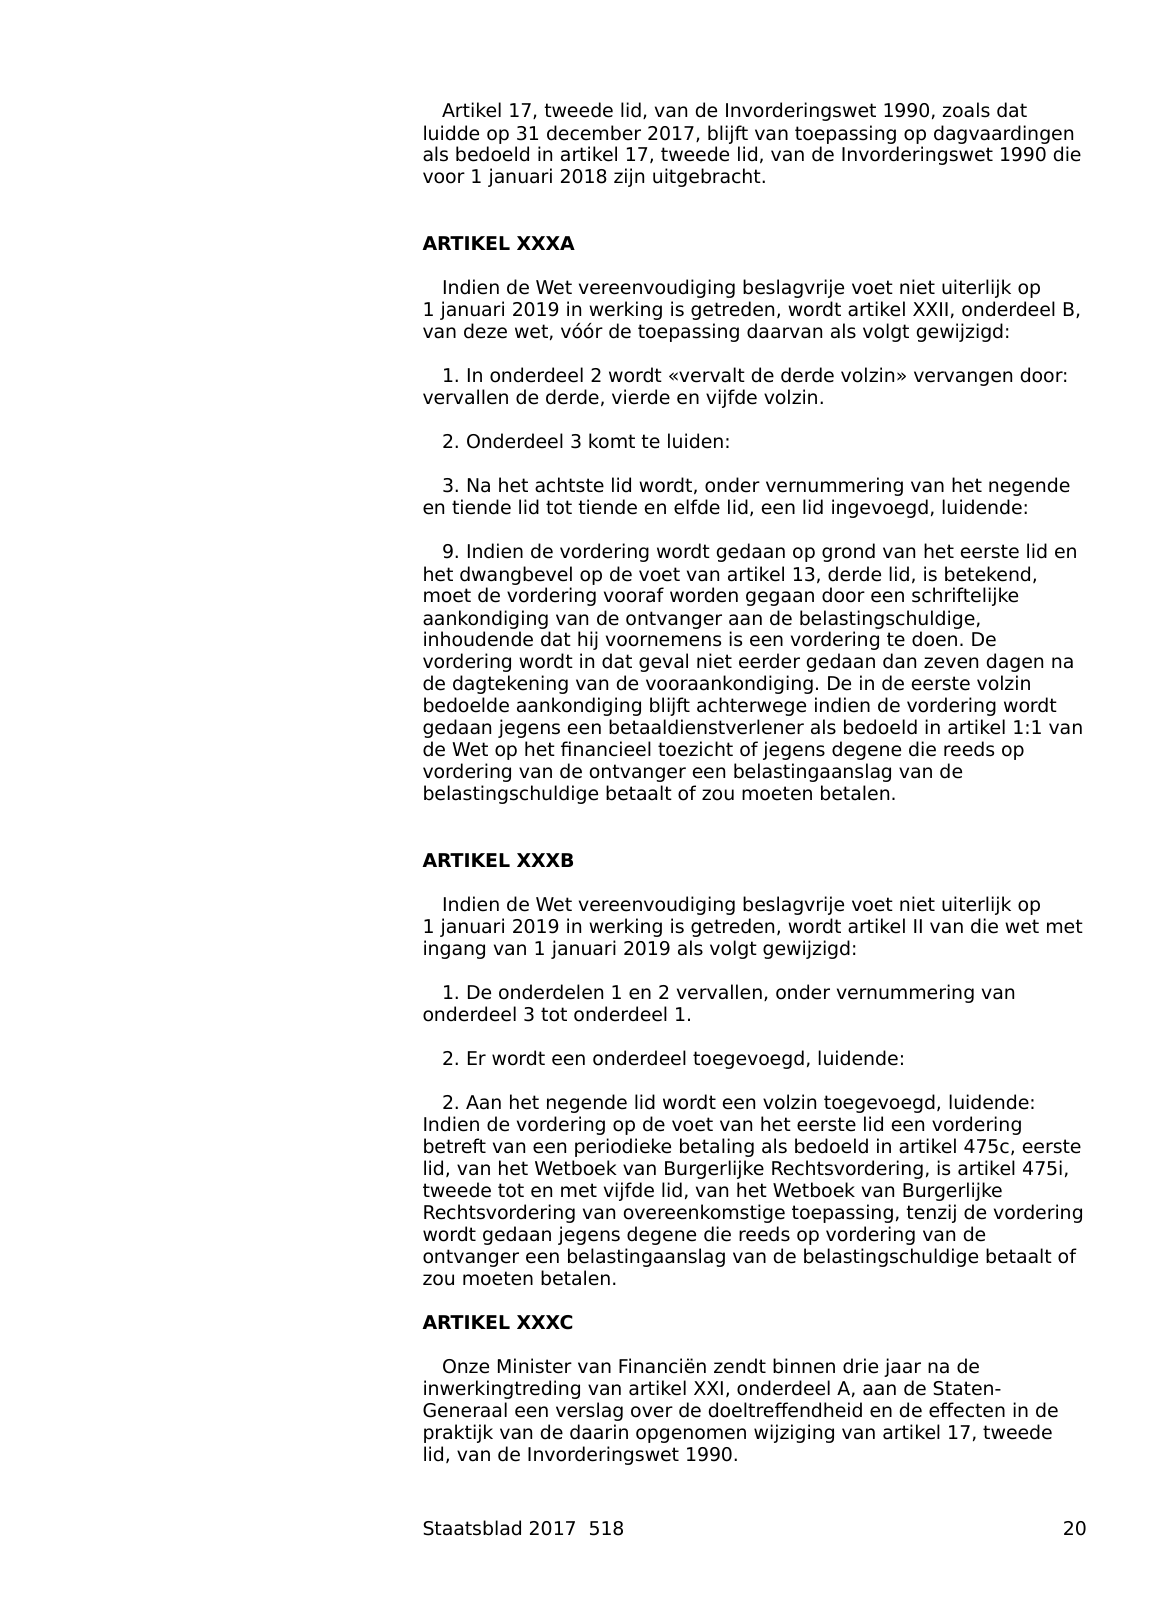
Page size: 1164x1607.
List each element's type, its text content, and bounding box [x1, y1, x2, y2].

subtitle ARTIKEL XXXA [422, 233, 1087, 255]
text 3. Na het achtste lid wordt, onder vernummering van het negende en tiende lid tot tiende en elfde lid, een lid ingevoegd, luidende: [422, 475, 1087, 519]
subtitle ARTIKEL XXXB [422, 849, 1087, 872]
subtitle ARTIKEL XXXC [422, 1312, 1087, 1334]
text 2. Onderdeel 3 komt te luiden: [422, 431, 1087, 453]
text Indien de Wet vereenvoudiging beslagvrije voet niet uiterlijk op 1 januari 2019 in werking is getreden, wordt artikel XXII, onderdeel B, van deze wet, vóór de toepassing daarvan als volgt gewijzigd: [422, 277, 1087, 343]
text Artikel 17, tweede lid, van de Invorderingswet 1990, zoals dat luidde op 31 december 2017, blijft van toepassing op dagvaardingen als bedoeld in artikel 17, tweede lid, van de Invorderingswet 1990 die voor 1 januari 2018 zijn uitgebracht. [422, 100, 1087, 188]
text 2. Aan het negende lid wordt een volzin toegevoegd, luidende: Indien de vordering op de voet van het eerste lid een vordering betreft van een periodieke betaling als bedoeld in artikel 475c, eerste lid, van het Wetboek van Burgerlijke Rechtsvordering, is artikel 475i, tweede tot en met vijfde lid, van het Wetboek van Burgerlijke Rechtsvordering van overeenkomstige toepassing, tenzij de vordering wordt gedaan jegens degene die reeds op vordering van de ontvanger een belastingaanslag van de belastingschuldige betaalt of zou moeten betalen. [422, 1092, 1087, 1290]
text 2. Er wordt een onderdeel toegevoegd, luidende: [422, 1048, 1087, 1070]
text Onze Minister van Financiën zendt binnen drie jaar na de inwerkingtreding van artikel XXI, onderdeel A, aan de Staten-Generaal een verslag over de doeltreffendheid en de effecten in de praktijk van de daarin opgenomen wijziging van artikel 17, tweede lid, van de Invorderingswet 1990. [422, 1356, 1087, 1466]
text 1. De onderdelen 1 en 2 vervallen, onder vernummering van onderdeel 3 tot onderdeel 1. [422, 982, 1087, 1026]
text 9. Indien de vordering wordt gedaan op grond van het eerste lid en het dwangbevel op de voet van artikel 13, derde lid, is betekend, moet de vordering vooraf worden gegaan door een schriftelijke aankondiging van de ontvanger aan de belastingschuldige, inhoudende dat hij voornemens is een vordering te doen. De vordering wordt in dat geval niet eerder gedaan dan zeven dagen na de dagtekening van de vooraankondiging. De in de eerste volzin bedoelde aankondiging blijft achterwege indien de vordering wordt gedaan jegens een betaaldienstverlener als bedoeld in artikel 1:1 van de Wet op het financieel toezicht of jegens degene die reeds op vordering van de ontvanger een belastingaanslag van de belastingschuldige betaalt of zou moeten betalen. [422, 541, 1087, 805]
text Indien de Wet vereenvoudiging beslagvrije voet niet uiterlijk op 1 januari 2019 in werking is getreden, wordt artikel II van die wet met ingang van 1 januari 2019 als volgt gewijzigd: [422, 894, 1087, 960]
text 1. In onderdeel 2 wordt «vervalt de derde volzin» vervangen door: vervallen de derde, vierde en vijfde volzin. [422, 365, 1087, 409]
